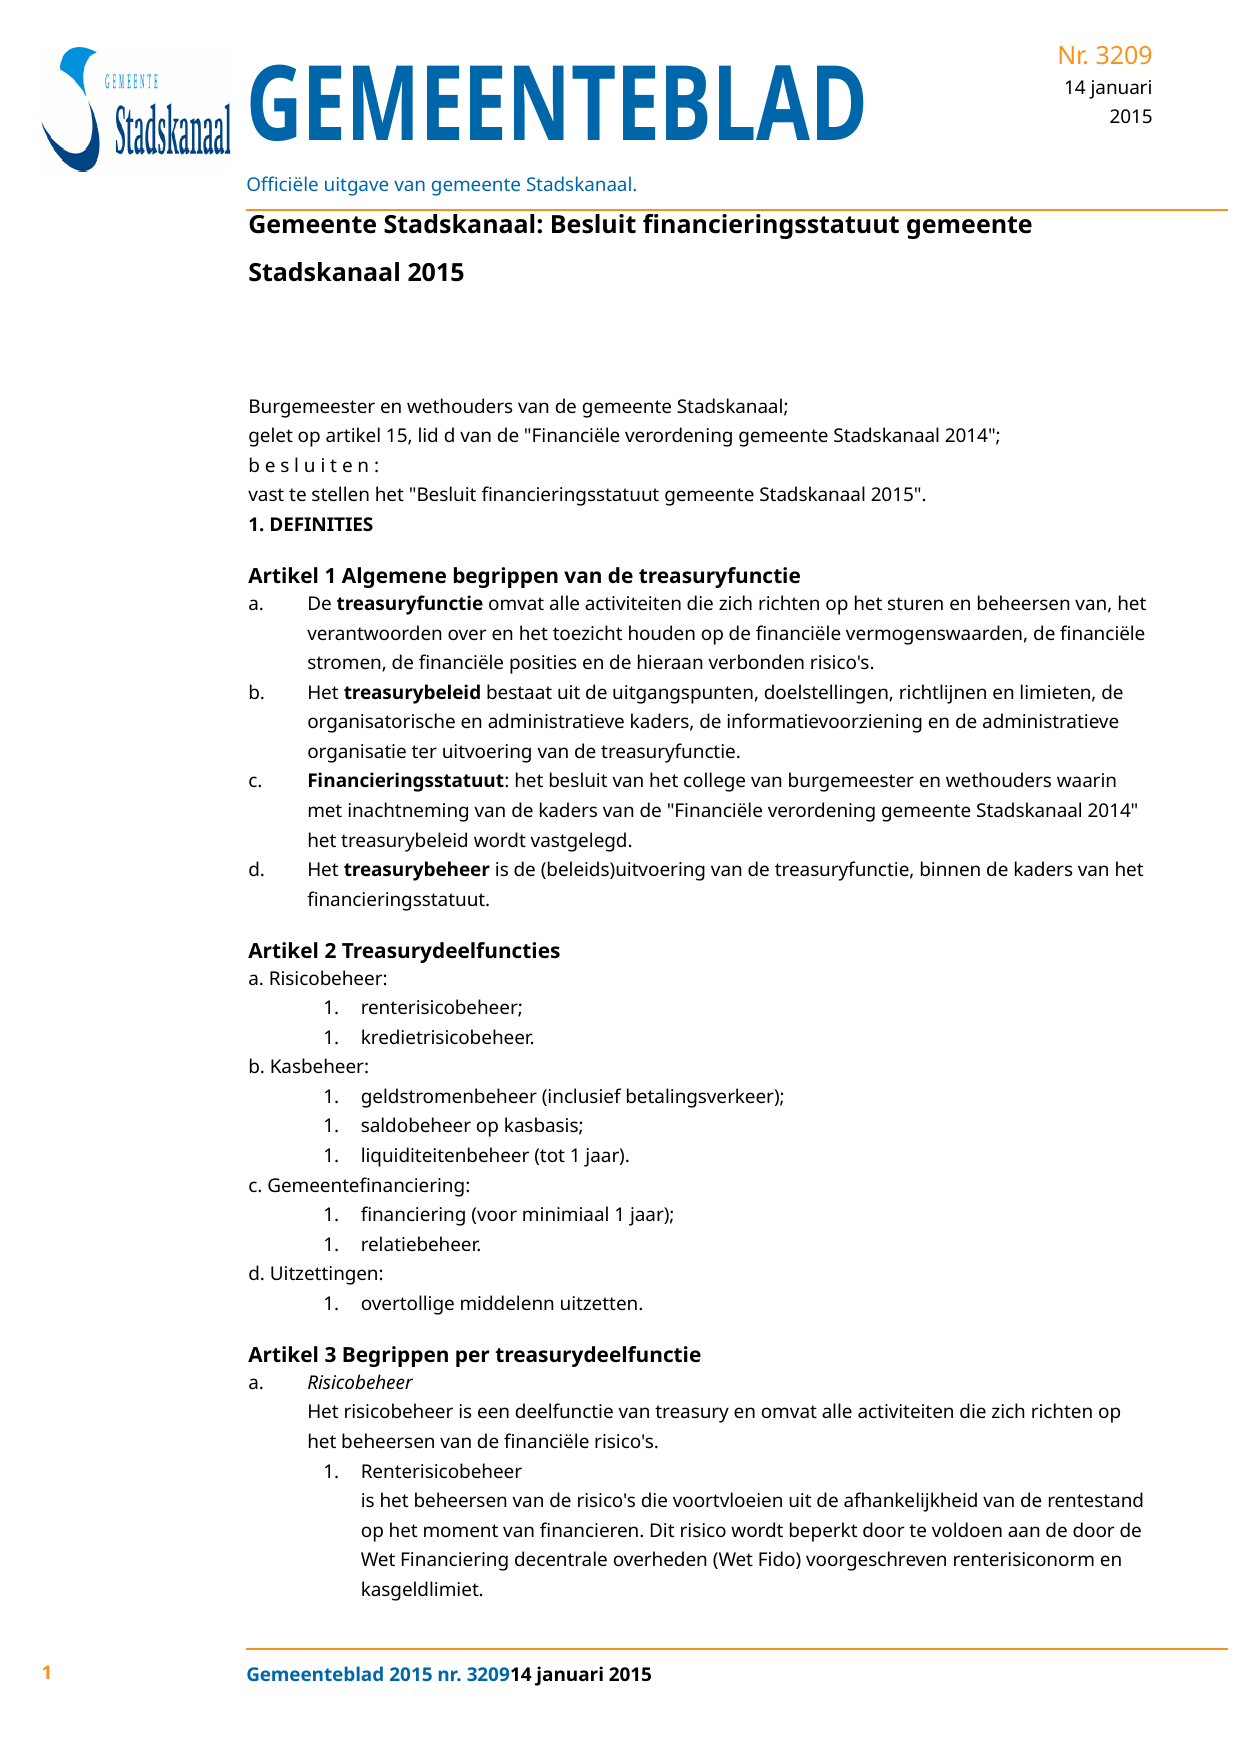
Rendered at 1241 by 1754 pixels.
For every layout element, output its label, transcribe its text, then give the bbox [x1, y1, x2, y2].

list Het treasurybeheer is de (beleids)uitvoering van de treasuryfunctie, binnen de kaders van het financieringsstatuut. [248, 856, 1152, 912]
text a. Risicobeheer: [248, 965, 1152, 991]
list geldstromenbeheer (inclusief betalingsverkeer); [323, 1083, 1152, 1109]
picture [41, 47, 231, 172]
text Gemeente Stadskanaal: Besluit financieringsstatuut gemeente Stadskanaal 2015 [248, 211, 1152, 288]
list De treasuryfunctie omvat alle activiteiten die zich richten op het sturen en beheersen van, het verantwoorden over en het toezicht houden op de financiële vermogenswaarden, de financiële stromen, de financiële posities en de hieraan verbonden risico's. [248, 590, 1152, 675]
text c. Gemeentefinanciering: [248, 1172, 1152, 1198]
text b e s l u i t e n : [248, 452, 1152, 478]
list is het beheersen van de risico's die voortvloeien uit de afhankelijkheid van de rentestand op het moment van financieren. Dit risico wordt beperkt door te voldoen aan de door de Wet Financiering decentrale overheden (Wet Fido) voorgeschreven renterisiconorm en kasgeldlimiet. [323, 1487, 1152, 1602]
list liquiditeitenbeheer (tot 1 jaar). [323, 1142, 1152, 1168]
list financiering (voor minimiaal 1 jaar); [323, 1201, 1152, 1227]
list Het treasurybeleid bestaat uit de uitgangspunten, doelstellingen, richtlijnen en limieten, de organisatorische en administratieve kaders, de informatievoorziening en de administratieve organisatie ter uitvoering van de treasuryfunctie. [248, 679, 1152, 764]
text Artikel 3 Begrippen per treasurydeelfunctie [248, 1341, 1152, 1369]
list Financieringsstatuut: het besluit van het college van burgemeester en wethouders waarin met inachtneming van de kaders van de "Financiële verordening gemeente Stadskanaal 2014" het treasurybeleid wordt vastgelegd. [248, 768, 1152, 852]
text b. Kasbeheer: [248, 1053, 1152, 1079]
text vast te stellen het "Besluit financieringsstatuut gemeente Stadskanaal 2015". [248, 482, 1152, 507]
text Burgemeester en wethouders van de gemeente Stadskanaal; [248, 393, 1152, 419]
list Risicobeheer [248, 1369, 1152, 1395]
list Renterisicobeheer [323, 1458, 1152, 1483]
list relatiebeheer. [323, 1231, 1152, 1257]
text gelet op artikel 15, lid d van de "Financiële verordening gemeente Stadskanaal 2014"; [248, 422, 1152, 448]
list kredietrisicobeheer. [323, 1024, 1152, 1050]
text Artikel 2 Treasurydeelfuncties [248, 936, 1152, 965]
text d. Uitzettingen: [248, 1261, 1152, 1286]
text 1. DEFINITIES [248, 511, 1152, 537]
list renterisicobeheer; [323, 994, 1152, 1020]
list overtollige middelenn uitzetten. [323, 1290, 1152, 1316]
text Artikel 1 Algemene begrippen van de treasuryfunctie [248, 562, 1152, 590]
list saldobeheer op kasbasis; [323, 1113, 1152, 1138]
list Het risicobeheer is een deelfunctie van treasury en omvat alle activiteiten die zich richten op het beheersen van de financiële risico's. [248, 1399, 1152, 1454]
